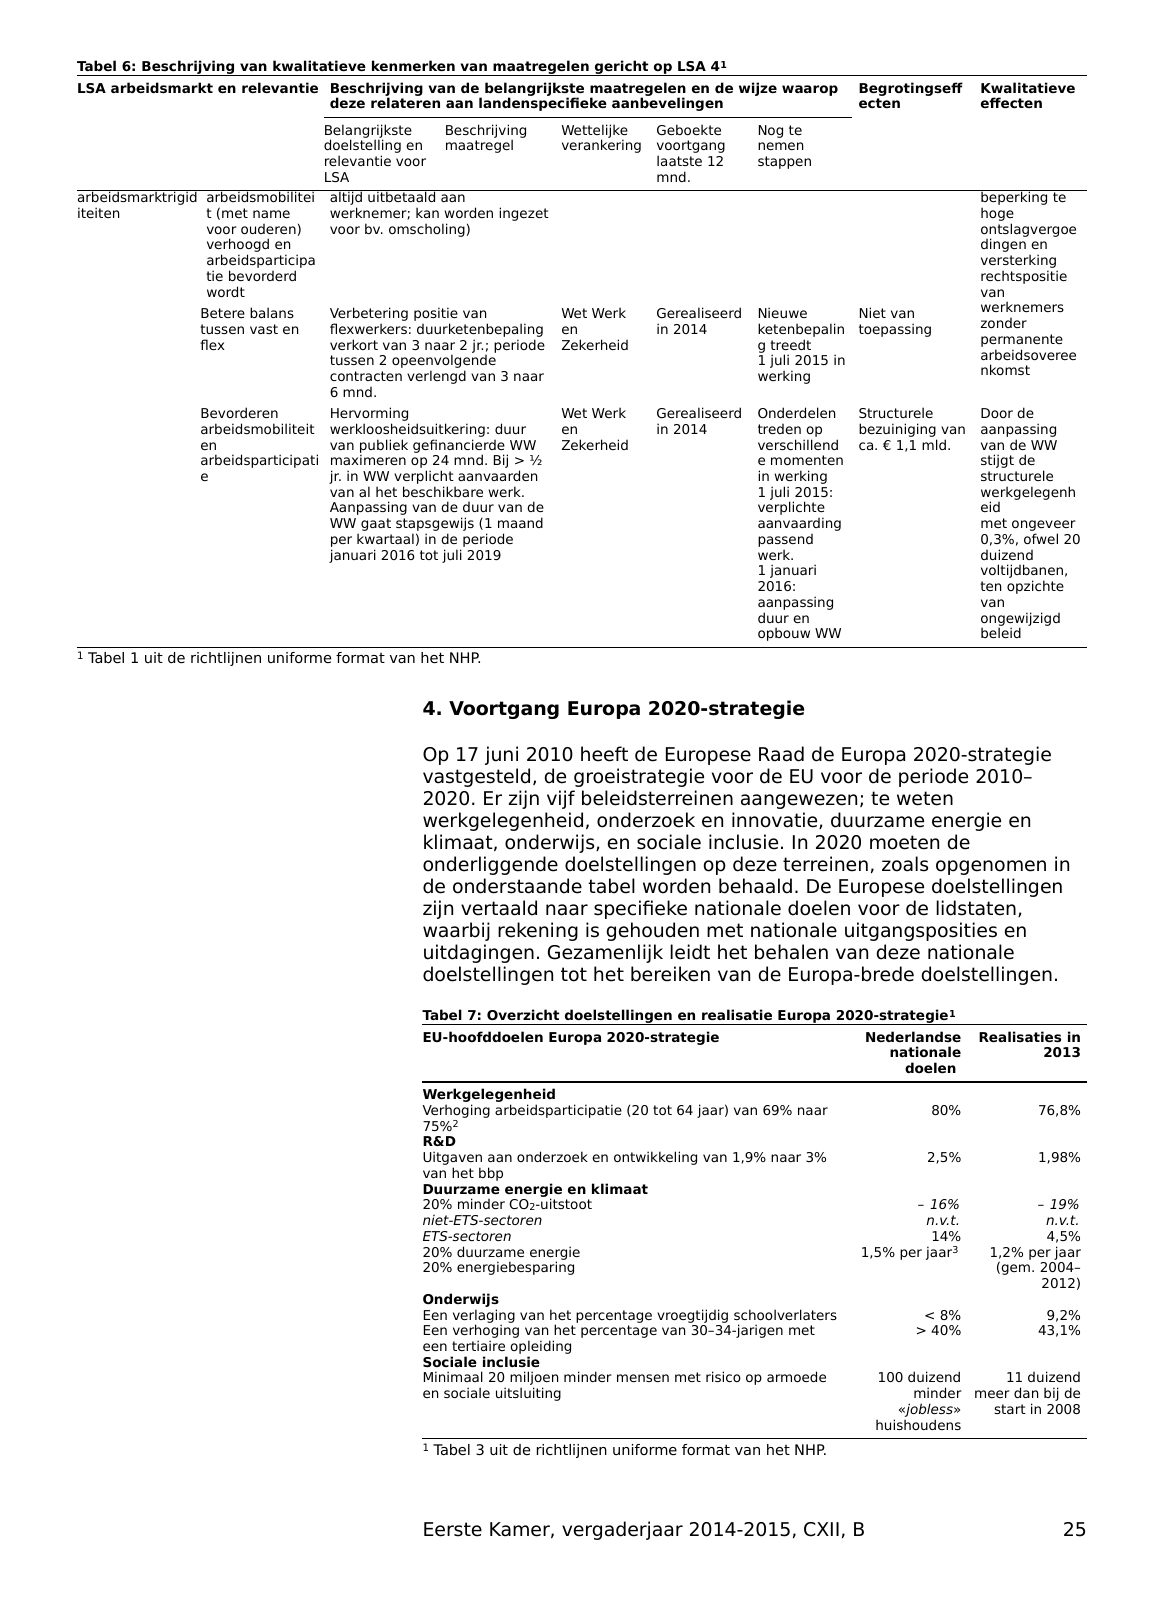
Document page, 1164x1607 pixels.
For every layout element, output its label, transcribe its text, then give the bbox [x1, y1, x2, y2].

table_cell Hervorming werkloosheidsuitkering: duur van publiek gefinancierde WW maximeren op 24 mnd. Bij > ½ jr. in WW verplicht aanvaarden van al het beschikbare werk. Aanpassing van de duur van de WW gaat stapsgewijs (1 maand per kwartaal) in de periode januari 2016 tot juli 2019 [324, 405, 555, 647]
table_cell arbeidsmarktrigiditeiten [77, 191, 200, 647]
table_cell Wettelijke verankering [555, 118, 650, 190]
table_cell Beschrijving maatregel [439, 118, 555, 190]
table_cell Door de aanpassing van de WW stijgt de structurele werkgelegenheid met ongeveer 0,3%, ofwel 20 duizend voltijdbanen, ten opzichte van ongewijzigd beleid [974, 405, 1087, 647]
table_cell Gerealiseerd in 2014 [650, 305, 751, 405]
table_cell Structurele bezuiniging van ca. € 1,1 mld. [852, 405, 974, 647]
table_cell [555, 191, 650, 305]
table_cell [842, 1083, 967, 1103]
table_cell 1 Tabel 3 uit de richtlijnen uniforme format van het NHP. [422, 1439, 1087, 1459]
table_cell 20% minder CO2-uitstoot niet-ETS-sectoren ETS-sectoren 20% duurzame energie 20% energiebesparing [422, 1197, 842, 1292]
table_cell [967, 1355, 1087, 1370]
table_cell arbeidsmobiliteit (met name voor ouderen) verhoogd en arbeidsparticipatie bevorderd wordt [200, 191, 323, 305]
table_cell Beschrijving van de belangrijkste maatregelen en de wijze waarop deze relateren aan landenspecifieke aanbevelingen [324, 76, 852, 117]
table_cell Een verlaging van het percentage vroegtijdig schoolverlaters Een verhoging van het percentage van 30–34-jarigen met een tertiaire opleiding [422, 1307, 842, 1354]
table_cell Nederlandse nationale doelen [842, 1025, 967, 1081]
table_cell LSA arbeidsmarkt en relevantie [77, 76, 323, 190]
table_cell 2,5% [842, 1150, 967, 1181]
table_cell [842, 1134, 967, 1150]
table_cell [967, 1181, 1087, 1197]
table_cell Onderdelen treden op verschillende momenten in werking 1 juli 2015: verplichte aanvaarding passend werk. 1 januari 2016: aanpassing duur en opbouw WW [751, 405, 852, 647]
table_cell EU-hoofddoelen Europa 2020-strategie [422, 1025, 842, 1081]
table_cell Onderwijs [422, 1292, 842, 1307]
table_cell Uitgaven aan onderzoek en ontwikkeling van 1,9% naar 3% van het bbp [422, 1150, 842, 1181]
table_header Tabel 6: Beschrijving van kwalitatieve kenmerken van maatregelen gericht op LSA 41 [77, 59, 1087, 75]
table_cell [967, 1292, 1087, 1307]
table_header Tabel 7: Overzicht doelstellingen en realisatie Europa 2020-strategie1 [422, 1008, 1087, 1024]
table_cell [842, 1292, 967, 1307]
text Op 17 juni 2010 heeft de Europese Raad de Europa 2020-strategie vastgesteld, de groeistrategie voor de EU voor de periode 2010–2020. Er zijn vijf beleidsterreinen aangewezen; te weten werkgelegenheid, onderzoek en innovatie, duurzame energie en klimaat, onderwijs, en sociale inclusie. In 2020 moeten de onderliggende doelstellingen op deze terreinen, zoals opgenomen in de onderstaande tabel worden behaald. De Europese doelstellingen zijn vertaald naar specifieke nationale doelen voor de lidstaten, waarbij rekening is gehouden met nationale uitgangsposities en uitdagingen. Gezamenlijk leidt het behalen van deze nationale doelstellingen tot het bereiken van de Europa-brede doelstellingen. [422, 744, 1087, 986]
table_cell Bevorderen arbeidsmobiliteit en arbeidsparticipatie [200, 405, 323, 647]
table_cell – 16% n.v.t. 14% 1,5% per jaar3 [842, 1197, 967, 1292]
table_cell 100 duizend minder «jobless» huishoudens [842, 1370, 967, 1438]
table_cell < 8% > 40% [842, 1307, 967, 1354]
table_cell [842, 1355, 967, 1370]
table_cell 11 duizend meer dan bij de start in 2008 [967, 1370, 1087, 1438]
table_cell Verbetering positie van flexwerkers: duurketenbepaling verkort van 3 naar 2 jr.; periode tussen 2 opeenvolgende contracten verlengd van 3 naar 6 mnd. [324, 305, 555, 405]
table_cell 1,98% [967, 1150, 1087, 1181]
table_cell Minimaal 20 miljoen minder mensen met risico op armoede en sociale uitsluiting [422, 1370, 842, 1438]
table_cell [967, 1083, 1087, 1103]
table_cell Betere balans tussen vast en flex [200, 305, 323, 405]
table_cell [751, 191, 852, 305]
table_cell Gerealiseerd in 2014 [650, 405, 751, 647]
table_cell Verhoging arbeidsparticipatie (20 tot 64 jaar) van 69% naar 75%2 [422, 1103, 842, 1134]
table_cell Nieuwe ketenbepaling treedt 1 juli 2015 in werking [751, 305, 852, 405]
table_cell 9,2% 43,1% [967, 1307, 1087, 1354]
table_cell [852, 191, 974, 305]
table_cell 80% [842, 1103, 967, 1134]
table_cell Kwalitatieve effecten [974, 76, 1087, 190]
table_cell 1 Tabel 1 uit de richtlijnen uniforme format van het NHP. [77, 648, 1087, 667]
table_cell Geboekte voortgang laatste 12 mnd. [650, 118, 751, 190]
subtitle 4. Voortgang Europa 2020-strategie [422, 697, 1087, 719]
table_cell Duurzame energie en klimaat [422, 1181, 842, 1197]
table_cell Wet Werk en Zekerheid [555, 405, 650, 647]
table_cell – 19% n.v.t. 4,5% 1,2% per jaar (gem. 2004–2012) [967, 1197, 1087, 1292]
table_cell Niet van toepassing [852, 305, 974, 405]
table_cell 76,8% [967, 1103, 1087, 1134]
table_cell Wet Werk en Zekerheid [555, 305, 650, 405]
table_cell Nog te nemen stappen [751, 118, 852, 190]
table_cell R&D [422, 1134, 842, 1150]
table_cell Begrotingseffecten [852, 76, 974, 190]
table_cell altijd uitbetaald aan werknemer; kan worden ingezet voor bv. omscholing) [324, 191, 555, 305]
table_cell Belangrijkste doelstelling en relevantie voor LSA [324, 118, 438, 190]
table_cell [650, 191, 751, 305]
table_cell Sociale inclusie [422, 1355, 842, 1370]
table_cell Realisaties in 2013 [967, 1025, 1087, 1081]
table_cell Werkgelegenheid [422, 1083, 842, 1103]
table_cell [967, 1134, 1087, 1150]
table_cell beperking te hoge ontslagvergoedingen en versterking rechtspositie van werknemers zonder permanente arbeidsovereenkomst [974, 191, 1087, 405]
table_cell [842, 1181, 967, 1197]
